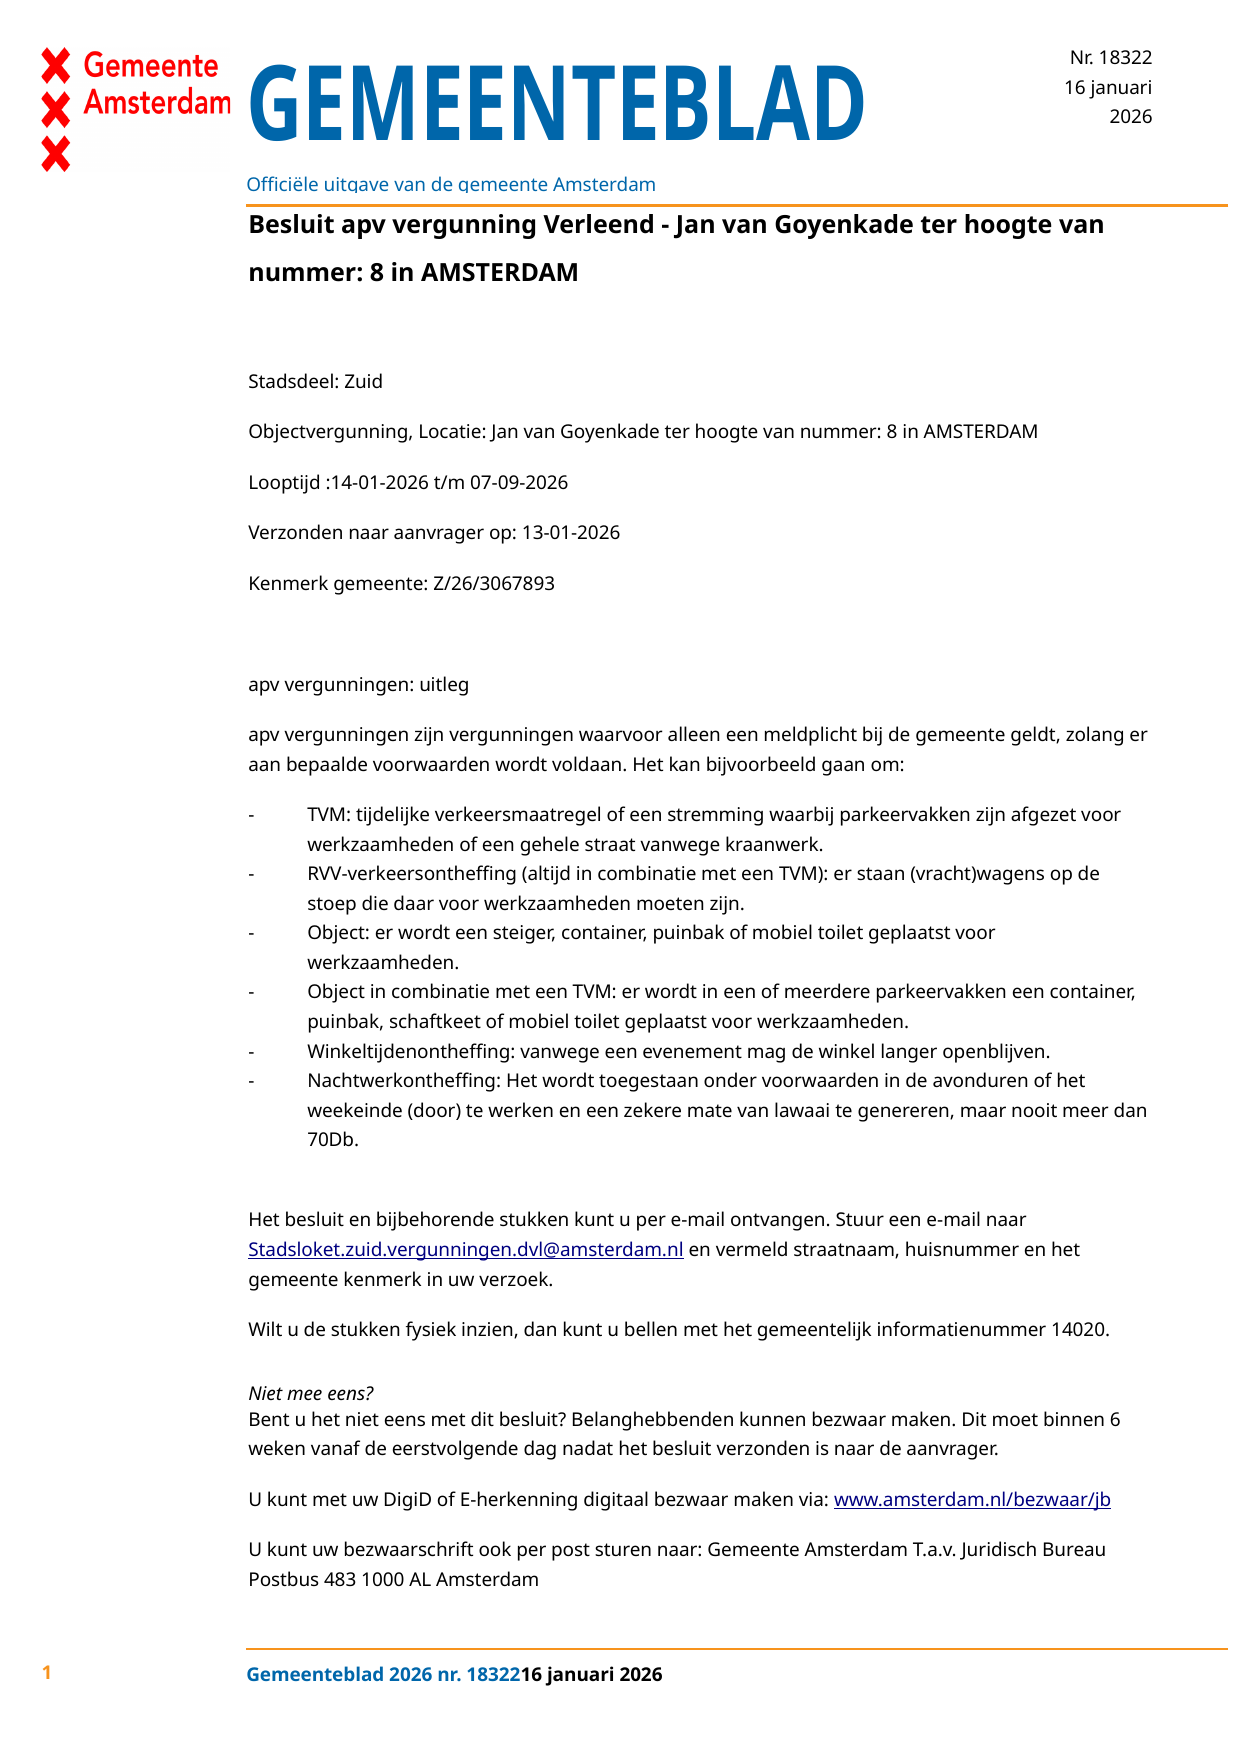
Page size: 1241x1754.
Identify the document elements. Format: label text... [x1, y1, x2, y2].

list Winkeltijdenontheffing: vanwege een evenement mag de winkel langer openblijven. [248, 1038, 1152, 1064]
list TVM: tijdelijke verkeersmaatregel of een stremming waarbij parkeervakken zijn afgezet voor werkzaamheden of een gehele straat vanwege kraanwerk. [248, 801, 1152, 857]
text Niet mee eens? [248, 1380, 1152, 1406]
list Nachtwerkontheffing: Het wordt toegestaan onder voorwaarden in de avonduren of het weekeinde (door) te werken en een zekere mate van lawaai te genereren, maar nooit meer dan 70Db. [248, 1067, 1152, 1152]
text Kenmerk gemeente: Z/26/3067893 [248, 570, 1152, 596]
text Bent u het niet eens met dit besluit? Belanghebbenden kunnen bezwaar maken. Dit moet binnen 6 weken vanaf de eerstvolgende dag nadat het besluit verzonden is naar de aanvrager. [248, 1406, 1152, 1461]
text U kunt met uw DigiD of E-herkenning digitaal bezwaar maken via: www.amsterdam.nl/bezwaar/jb [248, 1486, 1152, 1512]
text Objectvergunning, Locatie: Jan van Goyenkade ter hoogte van nummer: 8 in AMSTERDAM [248, 419, 1152, 444]
text U kunt uw bezwaarschrift ook per post sturen naar: Gemeente Amsterdam T.a.v. Juridisch Bureau Postbus 483 1000 AL Amsterdam [248, 1536, 1152, 1592]
text Wilt u de stukken fysiek inzien, dan kunt u bellen met het gemeentelijk informatienummer 14020. [248, 1316, 1152, 1342]
text apv vergunningen zijn vergunningen waarvoor alleen een meldplicht bij de gemeente geldt, zolang er aan bepaalde voorwaarden wordt voldaan. Het kan bijvoorbeeld gaan om: [248, 721, 1152, 777]
text Stadsdeel: Zuid [248, 368, 1152, 394]
text apv vergunningen: uitleg [248, 671, 1152, 697]
list Object: er wordt een steiger, container, puinbak of mobiel toilet geplaatst voor werkzaamheden. [248, 919, 1152, 975]
text Besluit apv vergunning Verleend - Jan van Goyenkade ter hoogte van nummer: 8 in AMSTERDAM [248, 207, 1152, 288]
text Looptijd :14-01-2026 t/m 07-09-2026 [248, 469, 1152, 495]
text Het besluit en bijbehorende stukken kunt u per e-mail ontvangen. Stuur een e-mail naar Stadsloket.zuid.vergunningen.dvl@amsterdam.nl en vermeld straatnaam, huisnummer en het gemeente kenmerk in uw verzoek. [248, 1207, 1152, 1292]
list Object in combinatie met een TVM: er wordt in een of meerdere parkeervakken een container, puinbak, schaftkeet of mobiel toilet geplaatst voor werkzaamheden. [248, 979, 1152, 1034]
text Verzonden naar aanvrager op: 13-01-2026 [248, 519, 1152, 545]
picture [41, 47, 231, 172]
list RVV-verkeersontheffing (altijd in combinatie met een TVM): er staan (vracht)wagens op de stoep die daar voor werkzaamheden moeten zijn. [248, 860, 1152, 916]
